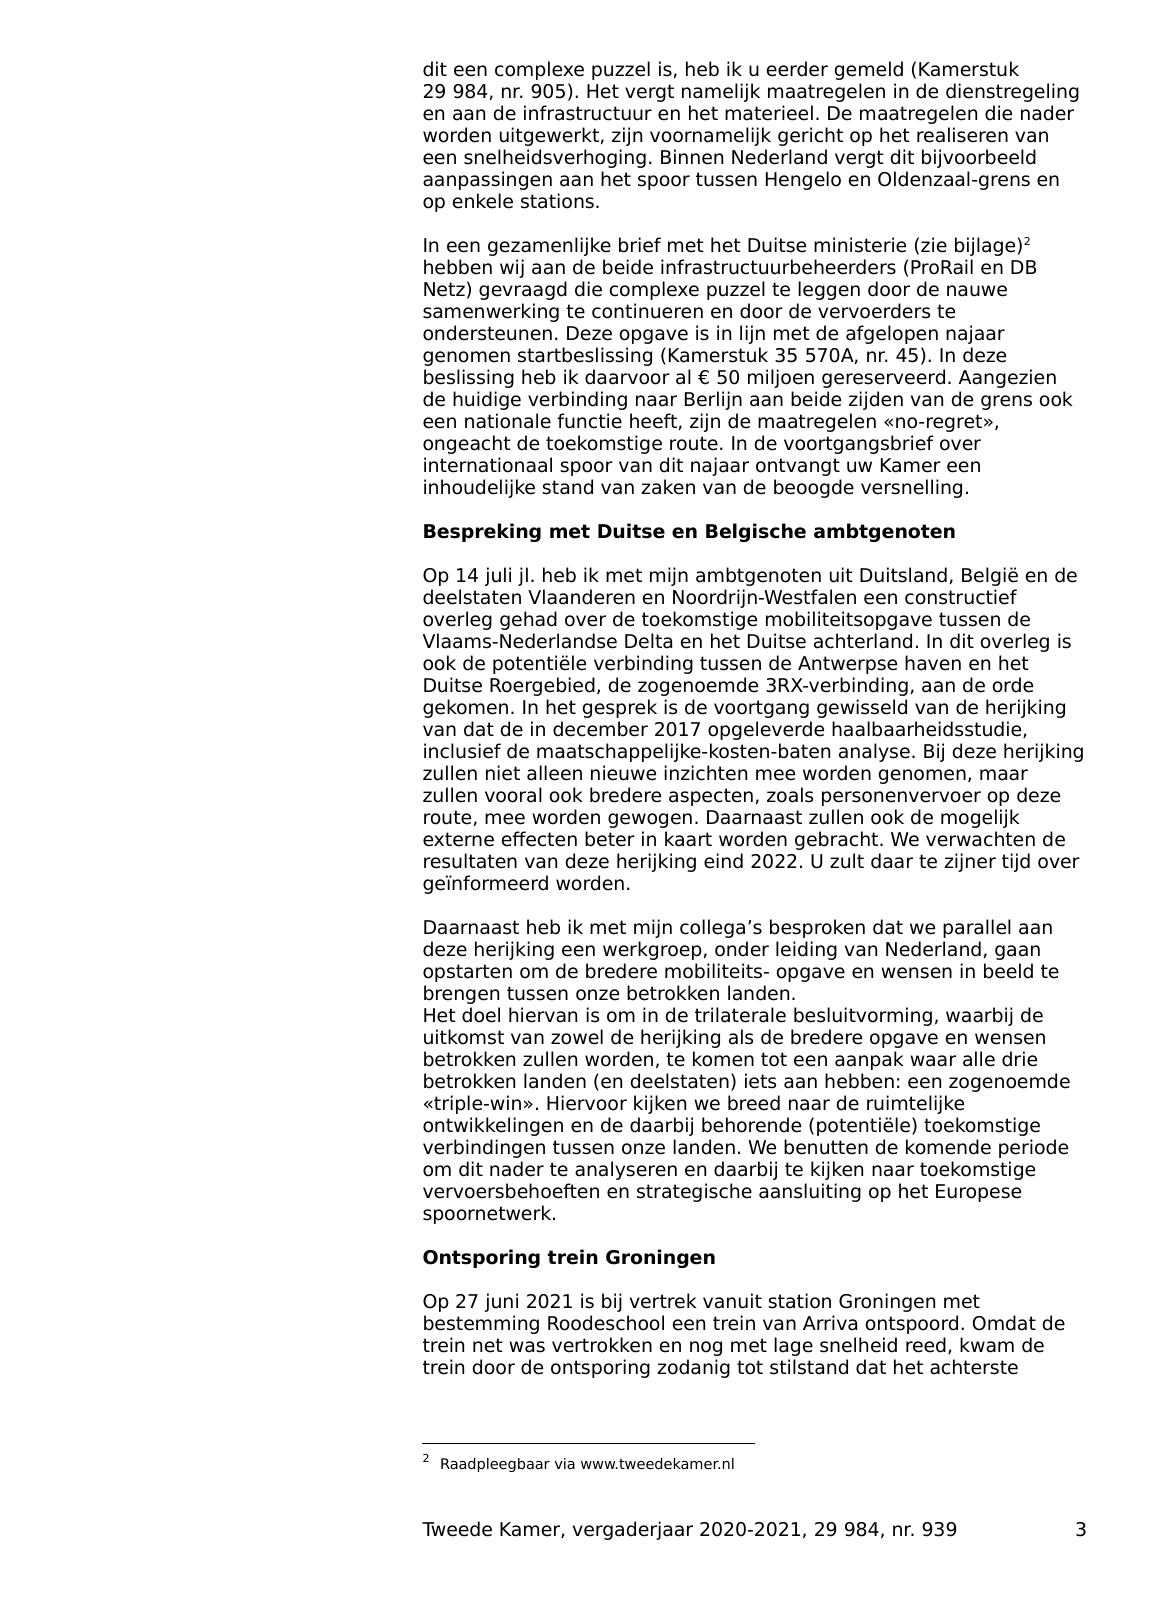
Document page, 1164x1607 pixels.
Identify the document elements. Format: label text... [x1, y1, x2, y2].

subtitle Bespreking met Duitse en Belgische ambtgenoten [422, 521, 1087, 543]
text In een gezamenlijke brief met het Duitse ministerie (zie bijlage) hebben wij aan de beide infrastructuurbeheerders (ProRail en DB Netz) gevraagd die complexe puzzel te leggen door de nauwe samenwerking te continueren en door de vervoerders te ondersteunen. Deze opgave is in lijn met de afgelopen najaar genomen startbeslissing (Kamerstuk 35 570A, nr. 45). In deze beslissing heb ik daarvoor al € 50 miljoen gereserveerd. Aangezien de huidige verbinding naar Berlijn aan beide zijden van de grens ook een nationale functie heeft, zijn de maatregelen «no-regret», ongeacht de toekomstige route. In de voortgangsbrief over internationaal spoor van dit najaar ontvangt uw Kamer een inhoudelijke stand van zaken van de beoogde versnelling. [422, 235, 1087, 499]
text dit een complexe puzzel is, heb ik u eerder gemeld (Kamerstuk 29 984, nr. 905). Het vergt namelijk maatregelen in de dienstregeling en aan de infrastructuur en het materieel. De maatregelen die nader worden uitgewerkt, zijn voornamelijk gericht op het realiseren van een snelheidsverhoging. Binnen Nederland vergt dit bijvoorbeeld aanpassingen aan het spoor tussen Hengelo en Oldenzaal-grens en op enkele stations. [422, 59, 1087, 213]
text Het doel hiervan is om in de trilaterale besluitvorming, waarbij de uitkomst van zowel de herijking als de bredere opgave en wensen betrokken zullen worden, te komen tot een aanpak waar alle drie betrokken landen (en deelstaten) iets aan hebben: een zogenoemde «triple-win». Hiervoor kijken we breed naar de ruimtelijke ontwikkelingen en de daarbij behorende (potentiële) toekomstige verbindingen tussen onze landen. We benutten de komende periode om dit nader te analyseren en daarbij te kijken naar toekomstige vervoersbehoeften en strategische aansluiting op het Europese spoornetwerk. [422, 1005, 1087, 1225]
text Op 27 juni 2021 is bij vertrek vanuit station Groningen met bestemming Roodeschool een trein van Arriva ontspoord. Omdat de trein net was vertrokken en nog met lage snelheid reed, kwam de trein door de ontsporing zodanig tot stilstand dat het achterste [422, 1291, 1087, 1379]
subtitle Ontsporing trein Groningen [422, 1247, 1087, 1269]
text Raadpleegbaar via www.tweedekamer.nl [422, 1452, 1087, 1474]
text Op 14 juli jl. heb ik met mijn ambtgenoten uit Duitsland, België en de deelstaten Vlaanderen en Noordrijn-Westfalen een constructief overleg gehad over de toekomstige mobiliteitsopgave tussen de Vlaams-Nederlandse Delta en het Duitse achterland. In dit overleg is ook de potentiële verbinding tussen de Antwerpse haven en het Duitse Roergebied, de zogenoemde 3RX-verbinding, aan de orde gekomen. In het gesprek is de voortgang gewisseld van de herijking van dat de in december 2017 opgeleverde haalbaarheidsstudie, inclusief de maatschappelijke-kosten-baten analyse. Bij deze herijking zullen niet alleen nieuwe inzichten mee worden genomen, maar zullen vooral ook bredere aspecten, zoals personenvervoer op deze route, mee worden gewogen. Daarnaast zullen ook de mogelijk externe effecten beter in kaart worden gebracht. We verwachten de resultaten van deze herijking eind 2022. U zult daar te zijner tijd over geïnformeerd worden. [422, 565, 1087, 895]
text Daarnaast heb ik met mijn collega’s besproken dat we parallel aan deze herijking een werkgroep, onder leiding van Nederland, gaan opstarten om de bredere mobiliteits- opgave en wensen in beeld te brengen tussen onze betrokken landen. [422, 917, 1087, 1005]
